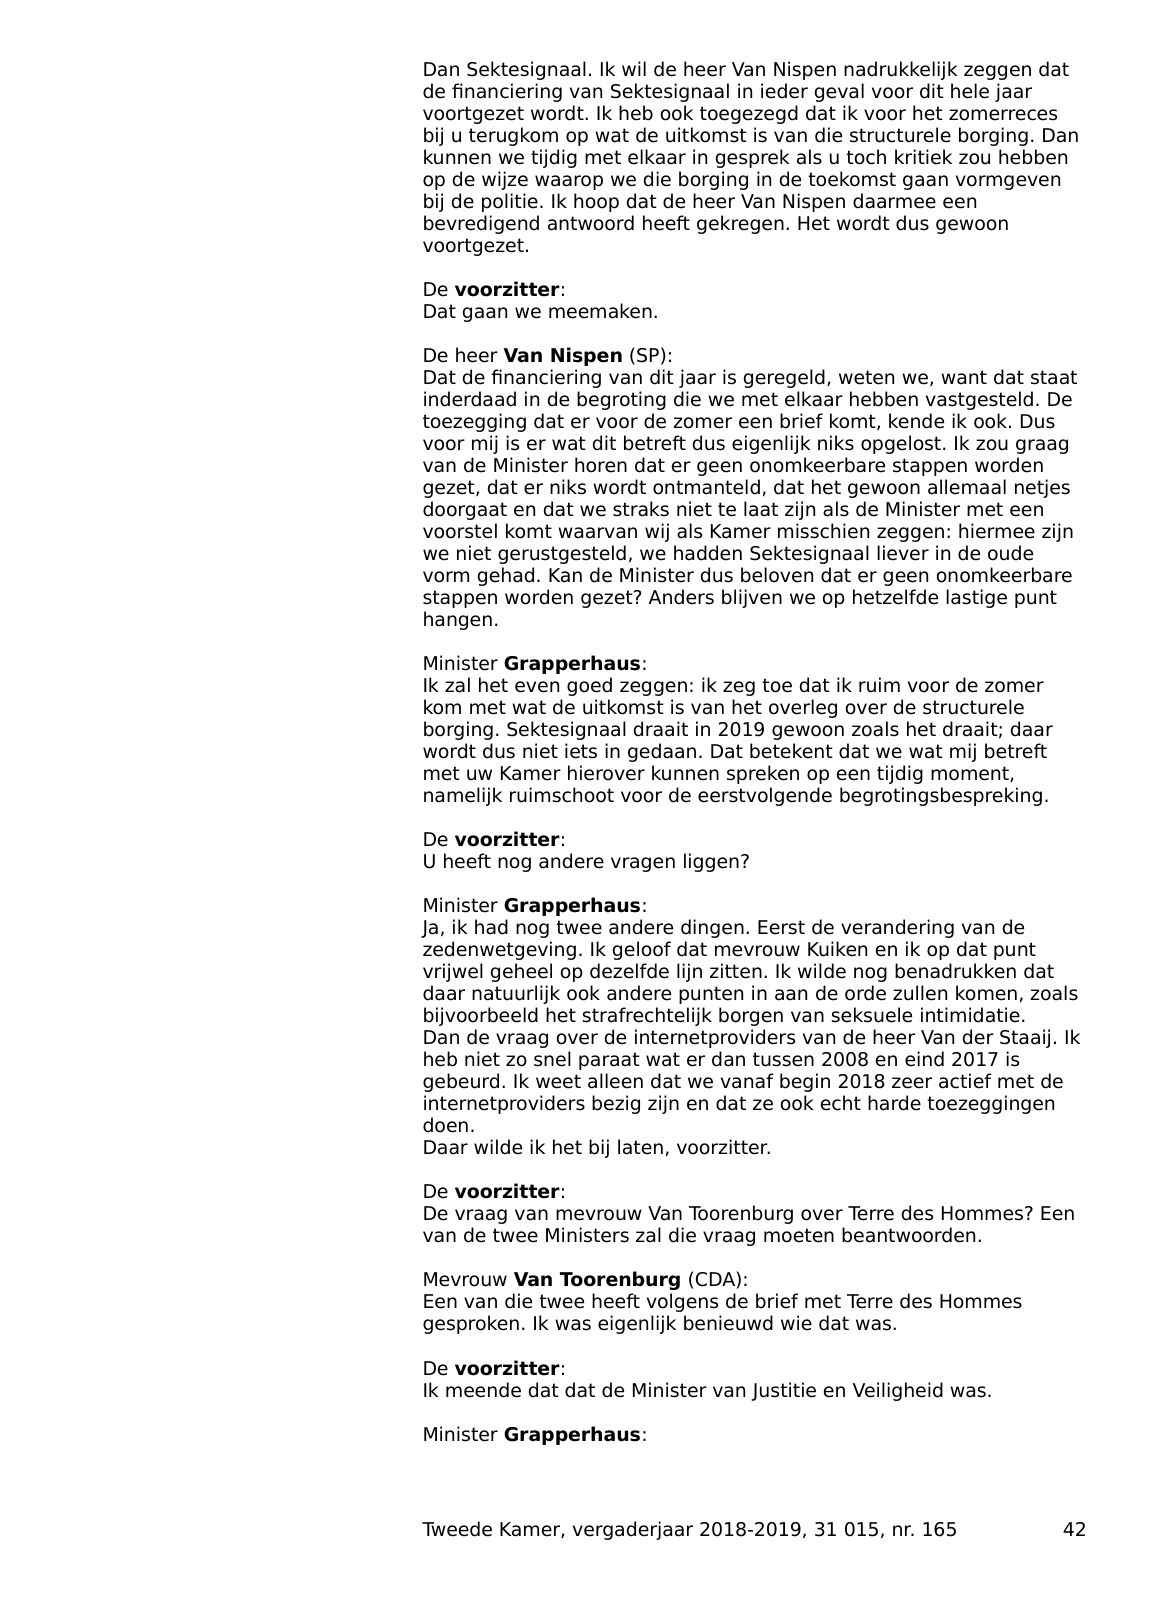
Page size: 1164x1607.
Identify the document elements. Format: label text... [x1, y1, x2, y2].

text Ja, ik had nog twee andere dingen. Eerst de verandering van de zedenwetgeving. Ik geloof dat mevrouw Kuiken en ik op dat punt vrijwel geheel op dezelfde lijn zitten. Ik wilde nog benadrukken dat daar natuurlijk ook andere punten in aan de orde zullen komen, zoals bijvoorbeeld het strafrechtelijk borgen van seksuele intimidatie. [422, 917, 1087, 1027]
text De heer Van Nispen (SP): [422, 345, 1087, 367]
text Minister Grapperhaus: [422, 653, 1087, 675]
text Mevrouw Van Toorenburg (CDA): [422, 1269, 1087, 1291]
text Dat de financiering van dit jaar is geregeld, weten we, want dat staat inderdaad in de begroting die we met elkaar hebben vastgesteld. De toezegging dat er voor de zomer een brief komt, kende ik ook. Dus voor mij is er wat dit betreft dus eigenlijk niks opgelost. Ik zou graag van de Minister horen dat er geen onomkeerbare stappen worden gezet, dat er niks wordt ontmanteld, dat het gewoon allemaal netjes doorgaat en dat we straks niet te laat zijn als de Minister met een voorstel komt waarvan wij als Kamer misschien zeggen: hiermee zijn we niet gerustgesteld, we hadden Sektesignaal liever in de oude vorm gehad. Kan de Minister dus beloven dat er geen onomkeerbare stappen worden gezet? Anders blijven we op hetzelfde lastige punt hangen. [422, 367, 1087, 631]
text Minister Grapperhaus: [422, 895, 1087, 917]
text De voorzitter: [422, 1357, 1087, 1379]
text De voorzitter: [422, 279, 1087, 301]
text Ik meende dat dat de Minister van Justitie en Veiligheid was. [422, 1379, 1087, 1401]
text Daar wilde ik het bij laten, voorzitter. [422, 1137, 1087, 1159]
text Minister Grapperhaus: [422, 1424, 1087, 1446]
text Dan de vraag over de internetproviders van de heer Van der Staaij. Ik heb niet zo snel paraat wat er dan tussen 2008 en eind 2017 is gebeurd. Ik weet alleen dat we vanaf begin 2018 zeer actief met de internetproviders bezig zijn en dat ze ook echt harde toezeggingen doen. [422, 1027, 1087, 1137]
text Dat gaan we meemaken. [422, 301, 1087, 323]
text Dan Sektesignaal. Ik wil de heer Van Nispen nadrukkelijk zeggen dat de financiering van Sektesignaal in ieder geval voor dit hele jaar voortgezet wordt. Ik heb ook toegezegd dat ik voor het zomerreces bij u terugkom op wat de uitkomst is van die structurele borging. Dan kunnen we tijdig met elkaar in gesprek als u toch kritiek zou hebben op de wijze waarop we die borging in de toekomst gaan vormgeven bij de politie. Ik hoop dat de heer Van Nispen daarmee een bevredigend antwoord heeft gekregen. Het wordt dus gewoon voortgezet. [422, 59, 1087, 257]
text Ik zal het even goed zeggen: ik zeg toe dat ik ruim voor de zomer kom met wat de uitkomst is van het overleg over de structurele borging. Sektesignaal draait in 2019 gewoon zoals het draait; daar wordt dus niet iets in gedaan. Dat betekent dat we wat mij betreft met uw Kamer hierover kunnen spreken op een tijdig moment, namelijk ruimschoot voor de eerstvolgende begrotingsbespreking. [422, 675, 1087, 807]
text De voorzitter: [422, 829, 1087, 851]
text De vraag van mevrouw Van Toorenburg over Terre des Hommes? Een van de twee Ministers zal die vraag moeten beantwoorden. [422, 1203, 1087, 1247]
text Een van die twee heeft volgens de brief met Terre des Hommes gesproken. Ik was eigenlijk benieuwd wie dat was. [422, 1291, 1087, 1335]
text U heeft nog andere vragen liggen? [422, 851, 1087, 873]
text De voorzitter: [422, 1181, 1087, 1203]
